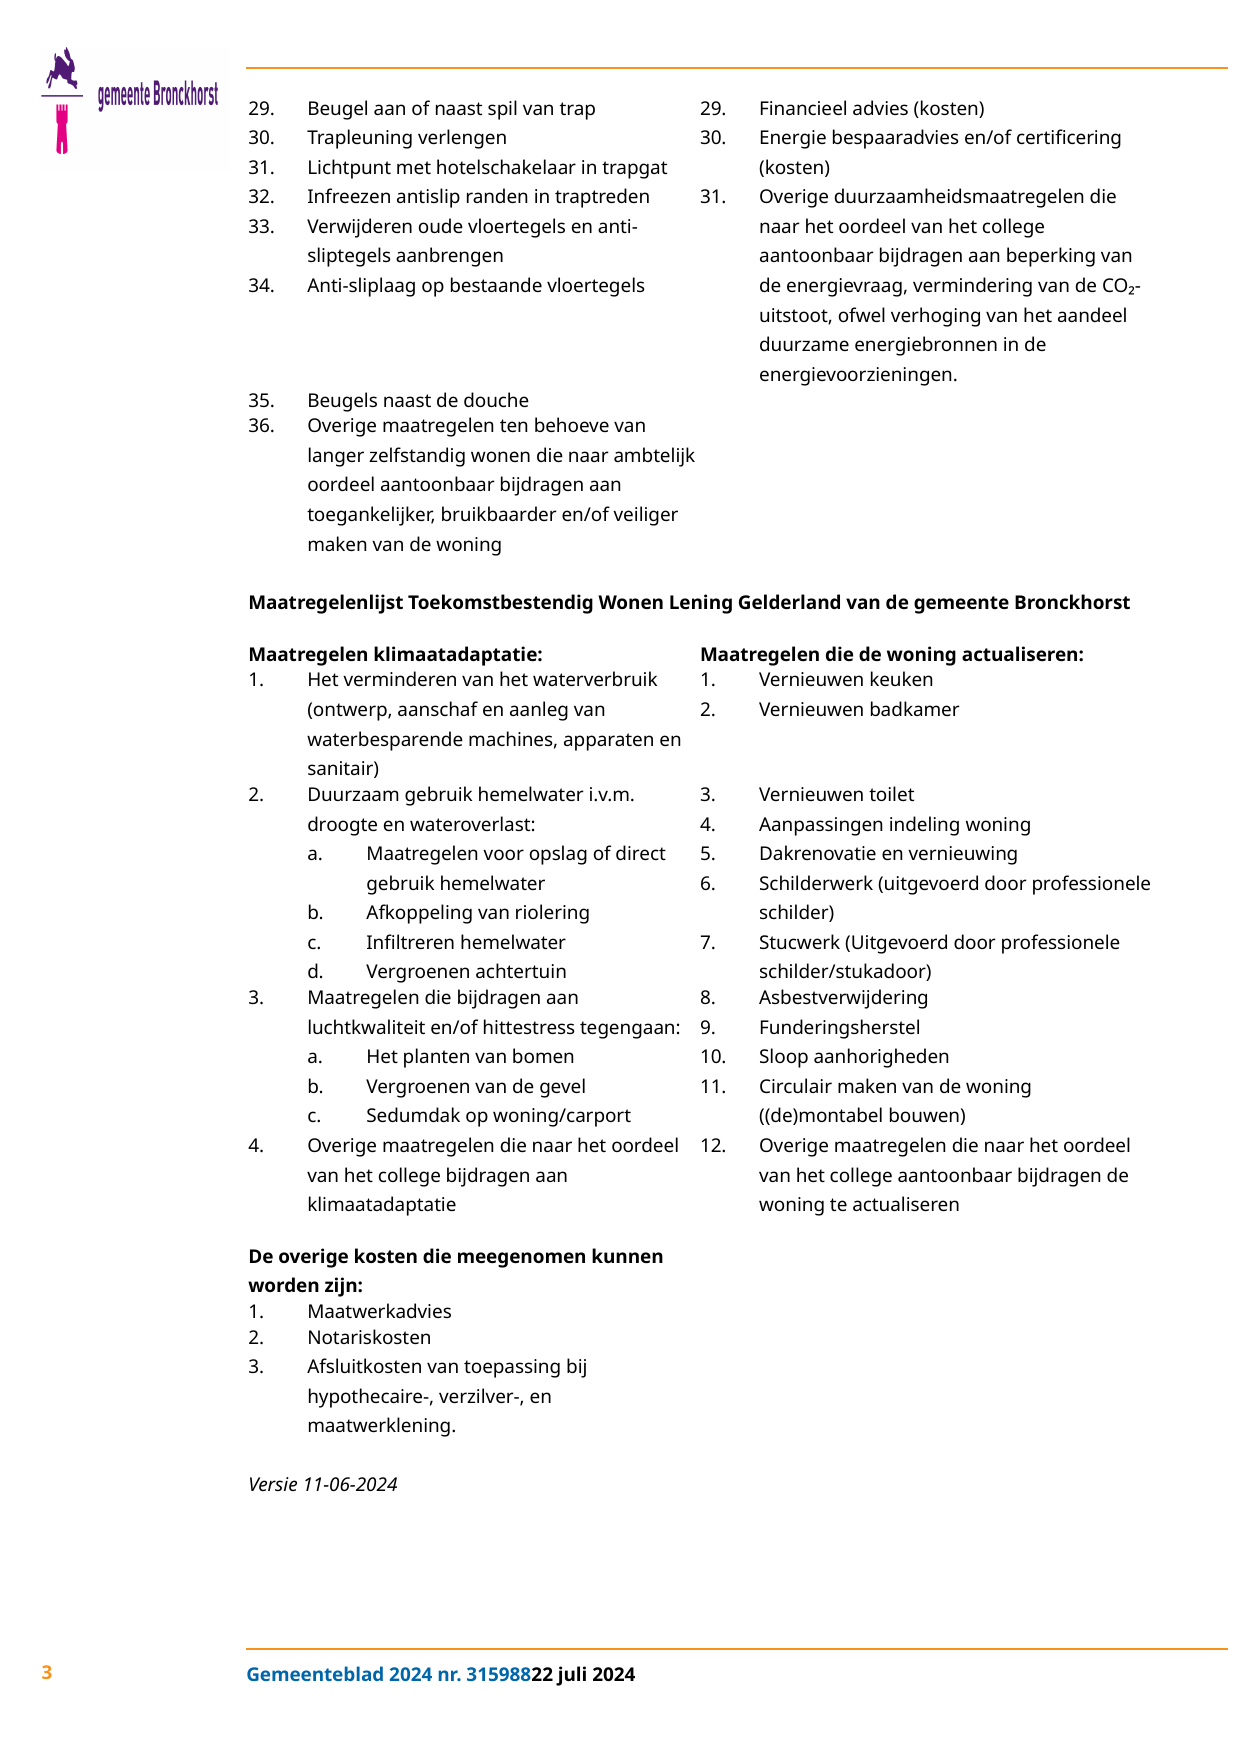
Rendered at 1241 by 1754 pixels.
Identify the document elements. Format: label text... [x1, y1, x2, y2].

table_cell Maatregelen klimaatadaptatie: [248, 641, 700, 667]
table_cell [700, 1298, 1152, 1324]
table_cell Maatregelen die de woning actualiseren: [700, 641, 1152, 667]
table_cell Vernieuwen toilet Aanpassingen indeling woning Dakrenovatie en vernieuwing Schilderwerk (uitgevoerd door professionele schilder) Stucwerk (Uitgevoerd door professionele schilder/stukadoor) [700, 781, 1152, 984]
table_cell [248, 1217, 700, 1243]
table_cell Asbestverwijdering Funderingsherstel Sloop aanhorigheden Circulair maken van de woning ((de)montabel bouwen) Overige maatregelen die naar het oordeel van het college aantoonbaar bijdragen de woning te actualiseren [700, 984, 1152, 1217]
table_cell [700, 1217, 1152, 1243]
table_cell Vernieuwen keuken Vernieuwen badkamer [700, 667, 1152, 781]
table_cell Duurzaam gebruik hemelwater i.v.m. droogte en wateroverlast: Maatregelen voor opslag of direct gebruik hemelwater Afkoppeling van riolering Infiltreren hemelwater Vergroenen achtertuin [248, 781, 700, 984]
table_cell Beugels naast de douche [248, 387, 700, 412]
picture [41, 47, 231, 172]
table_cell Het verminderen van het waterverbruik (ontwerp, aanschaf en aanleg van waterbesparende machines, apparaten en sanitair) [248, 667, 700, 781]
table_cell De overige kosten die meegenomen kunnen worden zijn: [248, 1243, 700, 1298]
table_cell Overige maatregelen ten behoeve van langer zelfstandig wonen die naar ambtelijk oordeel aantoonbaar bijdragen aan toegankelijker, bruikbaarder en/of veiliger maken van de woning [248, 413, 700, 557]
table_header Maatregelenlijst Toekomstbestendig Wonen Lening Gelderland van de gemeente Bronckhorst [248, 590, 1152, 615]
table_cell Financieel advies (kosten) Energie bespaaradvies en/of certificering (kosten) Overige duurzaamheidsmaatregelen die naar het oordeel van het college aantoonbaar bijdragen aan beperking van de energievraag, vermindering van de CO₂-uitstoot, ofwel verhoging van het aandeel duurzame energiebronnen in de energievoorzieningen. [700, 95, 1152, 387]
table_cell [700, 1324, 1152, 1438]
table_cell [700, 1243, 1152, 1298]
table_cell [700, 413, 1152, 557]
table_cell Notariskosten Afsluitkosten van toepassing bij hypothecaire-, verzilver-, en maatwerklening. [248, 1324, 700, 1438]
table_header Versie 11-06-2024 [248, 1471, 1152, 1497]
table_cell Maatwerkadvies [248, 1298, 700, 1324]
table_cell [248, 615, 1152, 641]
table_cell [700, 387, 1152, 412]
table_cell Maatregelen die bijdragen aan luchtkwaliteit en/of hittestress tegengaan: Het planten van bomen Vergroenen van de gevel Sedumdak op woning/carport Overige maatregelen die naar het oordeel van het college bijdragen aan klimaatadaptatie [248, 984, 700, 1217]
table_cell Beugel aan of naast spil van trap Trapleuning verlengen Lichtpunt met hotelschakelaar in trapgat Infreezen antislip randen in traptreden Verwijderen oude vloertegels en anti-sliptegels aanbrengen Anti-sliplaag op bestaande vloertegels [248, 95, 700, 387]
